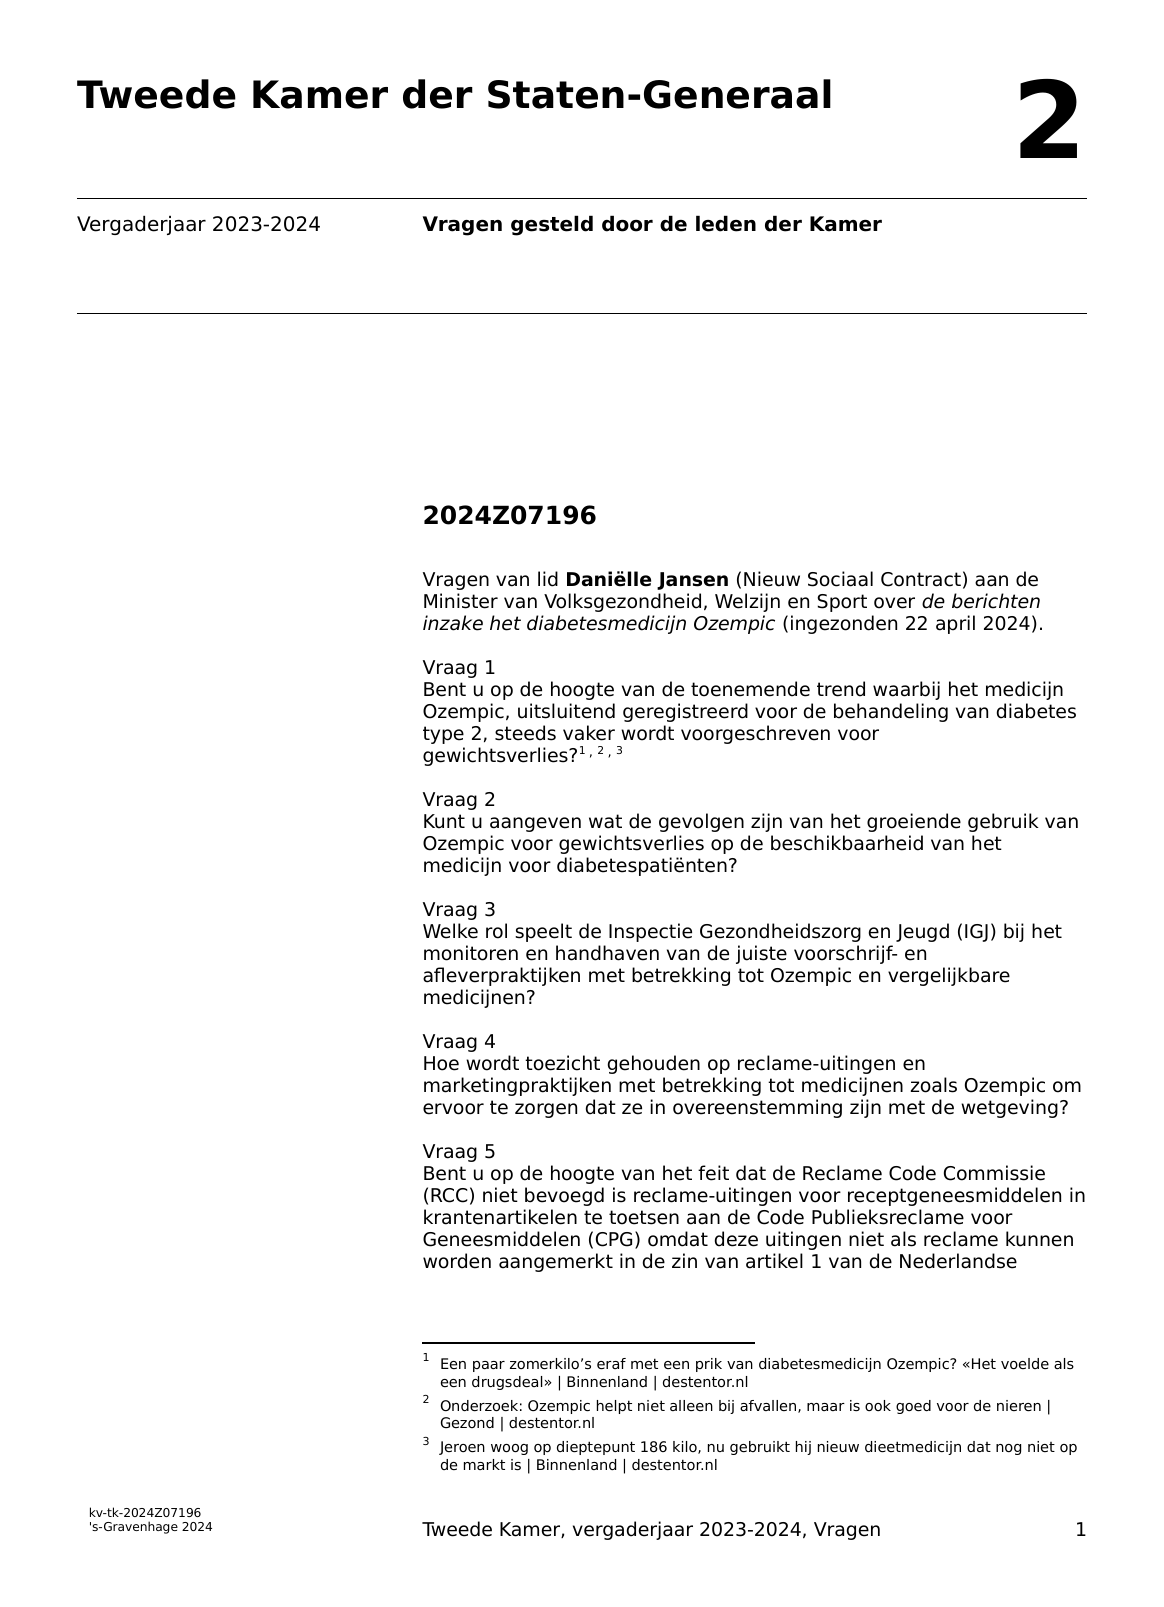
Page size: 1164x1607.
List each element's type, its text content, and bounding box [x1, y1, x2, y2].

text Bent u op de hoogte van het feit dat de Reclame Code Commissie (RCC) niet bevoegd is reclame-uitingen voor receptgeneesmiddelen in krantenartikelen te toetsen aan de Code Publieksreclame voor Geneesmiddelen (CPG) omdat deze uitingen niet als reclame kunnen worden aangemerkt in de zin van artikel 1 van de Nederlandse [422, 1163, 1087, 1273]
text Vraag 5 [422, 1141, 1087, 1163]
table_cell Vergaderjaar 2023-2024 [77, 199, 422, 313]
table_header 2 [886, 59, 1087, 198]
text Bent u op de hoogte van de toenemende trend waarbij het medicijn Ozempic, uitsluitend geregistreerd voor de behandeling van diabetes type 2, steeds vaker wordt voorgeschreven voor gewichtsverlies?, , [422, 679, 1087, 767]
text Kunt u aangeven wat de gevolgen zijn van het groeiende gebruik van Ozempic voor gewichtsverlies op de beschikbaarheid van het medicijn voor diabetespatiënten? [422, 811, 1087, 877]
text 's-Gravenhage 2024 [88, 1520, 323, 1534]
text Jeroen woog op dieptepunt 186 kilo, nu gebruikt hij nieuw dieetmedicijn dat nog niet op de markt is | Binnenland | destentor.nl [422, 1435, 1087, 1474]
text Vraag 3 [422, 899, 1087, 921]
text kv-tk-2024Z07196 [88, 1506, 323, 1520]
text Onderzoek: Ozempic helpt niet alleen bij afvallen, maar is ook goed voor de nieren | Gezond | destentor.nl [422, 1393, 1087, 1432]
text Hoe wordt toezicht gehouden op reclame-uitingen en marketingpraktijken met betrekking tot medicijnen zoals Ozempic om ervoor te zorgen dat ze in overeenstemming zijn met de wetgeving? [422, 1053, 1087, 1119]
text 2024Z07196 [422, 501, 1087, 531]
table_header Tweede Kamer der Staten-Generaal [77, 59, 886, 198]
text Vragen van lid Daniëlle Jansen (Nieuw Sociaal Contract) aan de Minister van Volksgezondheid, Welzijn en Sport over de berichten inzake het diabetesmedicijn Ozempic (ingezonden 22 april 2024). [422, 569, 1087, 635]
text Welke rol speelt de Inspectie Gezondheidszorg en Jeugd (IGJ) bij het monitoren en handhaven van de juiste voorschrijf- en afleverpraktijken met betrekking tot Ozempic en vergelijkbare medicijnen? [422, 921, 1087, 1009]
text Vraag 4 [422, 1031, 1087, 1053]
text Vraag 1 [422, 657, 1087, 679]
text Een paar zomerkilo’s eraf met een prik van diabetesmedicijn Ozempic? «Het voelde als een drugsdeal» | Binnenland | destentor.nl [422, 1352, 1087, 1391]
text Vraag 2 [422, 789, 1087, 811]
table_cell Vragen gesteld door de leden der Kamer [422, 199, 1087, 313]
